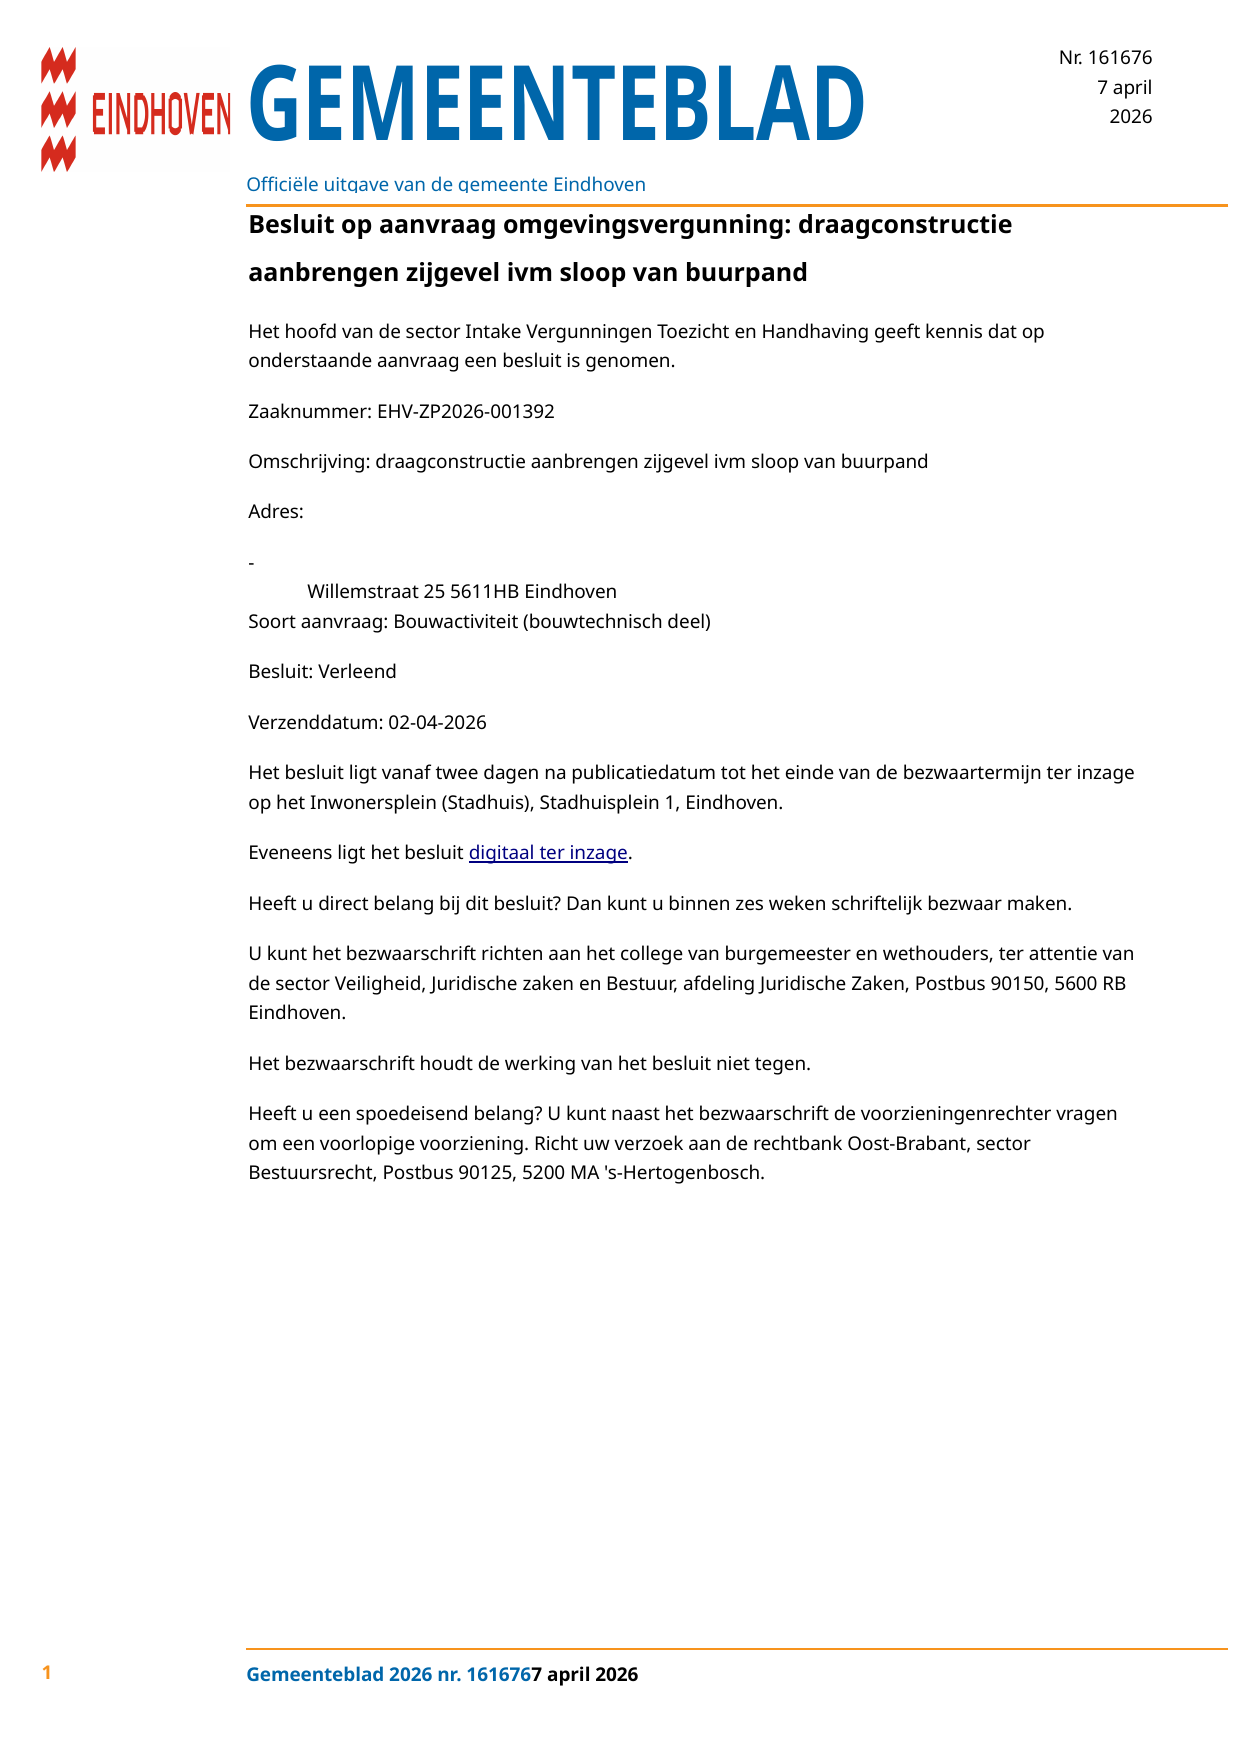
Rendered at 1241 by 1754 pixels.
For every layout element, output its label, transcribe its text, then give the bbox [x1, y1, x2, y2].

text Adres: [248, 499, 1152, 524]
text U kunt het bezwaarschrift richten aan het college van burgemeester en wethouders, ter attentie van de sector Veiligheid, Juridische zaken en Bestuur, afdeling Juridische Zaken, Postbus 90150, 5600 RB Eindhoven. [248, 940, 1152, 1025]
text Het bezwaarschrift houdt de werking van het besluit niet tegen. [248, 1050, 1152, 1076]
text Besluit: Verleend [248, 659, 1152, 684]
list Willemstraat 25 5611HB Eindhoven [248, 579, 1152, 604]
picture [41, 47, 231, 172]
text Zaaknummer: EHV-ZP2026-001392 [248, 398, 1152, 424]
text Het hoofd van de sector Intake Vergunningen Toezicht en Handhaving geeft kennis dat op onderstaande aanvraag een besluit is genomen. [248, 318, 1152, 373]
text Soort aanvraag: Bouwactiviteit (bouwtechnisch deel) [248, 608, 1152, 634]
text Verzenddatum: 02-04-2026 [248, 709, 1152, 735]
text Eveneens ligt het besluit digitaal ter inzage. [248, 839, 1152, 865]
text Het besluit ligt vanaf twee dagen na publicatiedatum tot het einde van de bezwaartermijn ter inzage op het Inwonersplein (Stadhuis), Stadhuisplein 1, Eindhoven. [248, 759, 1152, 815]
text Besluit op aanvraag omgevingsvergunning: draagconstructie aanbrengen zijgevel ivm sloop van buurpand [248, 207, 1152, 288]
text Heeft u direct belang bij dit besluit? Dan kunt u binnen zes weken schriftelijk bezwaar maken. [248, 890, 1152, 916]
text Omschrijving: draagconstructie aanbrengen zijgevel ivm sloop van buurpand [248, 448, 1152, 474]
text Heeft u een spoedeisend belang? U kunt naast het bezwaarschrift de voorzieningenrechter vragen om een voorlopige voorziening. Richt uw verzoek aan de rechtbank Oost-Brabant, sector Bestuursrecht, Postbus 90125, 5200 MA 's-Hertogenbosch. [248, 1100, 1152, 1185]
